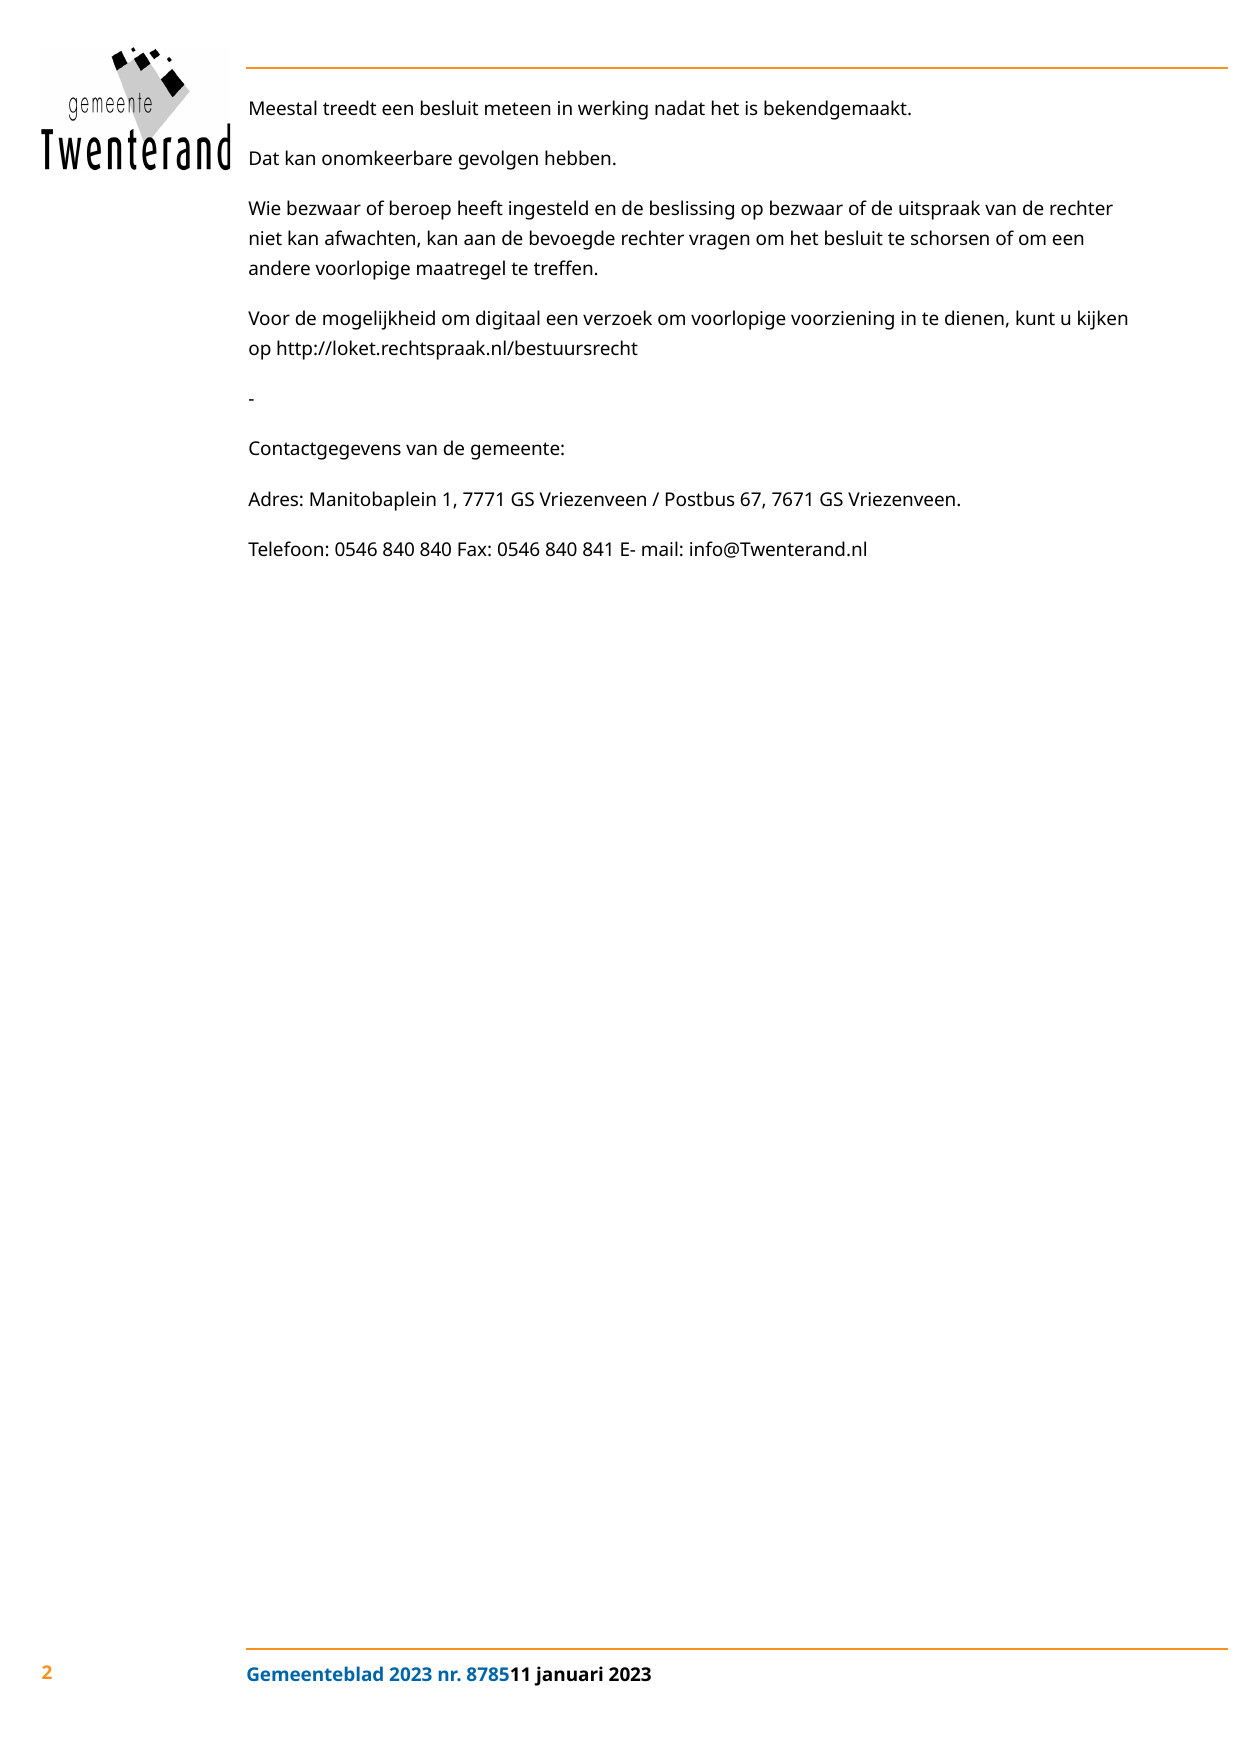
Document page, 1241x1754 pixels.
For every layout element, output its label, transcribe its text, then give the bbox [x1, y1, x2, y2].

text Contactgegevens van de gemeente: [248, 436, 1152, 461]
text Adres: Manitobaplein 1, 7771 GS Vriezenveen / Postbus 67, 7671 GS Vriezenveen. [248, 486, 1152, 512]
text Dat kan onomkeerbare gevolgen hebben. [248, 145, 1152, 171]
text Voor de mogelijkheid om digitaal een verzoek om voorlopige voorziening in te dienen, kunt u kijken op http://loket.rechtspraak.nl/bestuursrecht [248, 305, 1152, 361]
text Telefoon: 0546 840 840 Fax: 0546 840 841 E- mail: info@Twenterand.nl [248, 536, 1152, 562]
text - [248, 385, 1152, 411]
text Meestal treedt een besluit meteen in werking nadat het is bekendgemaakt. [248, 95, 1152, 121]
text Wie bezwaar of beroep heeft ingesteld en de beslissing op bezwaar of de uitspraak van de rechter niet kan afwachten, kan aan de bevoegde rechter vragen om het besluit te schorsen of om een andere voorlopige maatregel te treffen. [248, 196, 1152, 281]
picture [41, 47, 231, 172]
